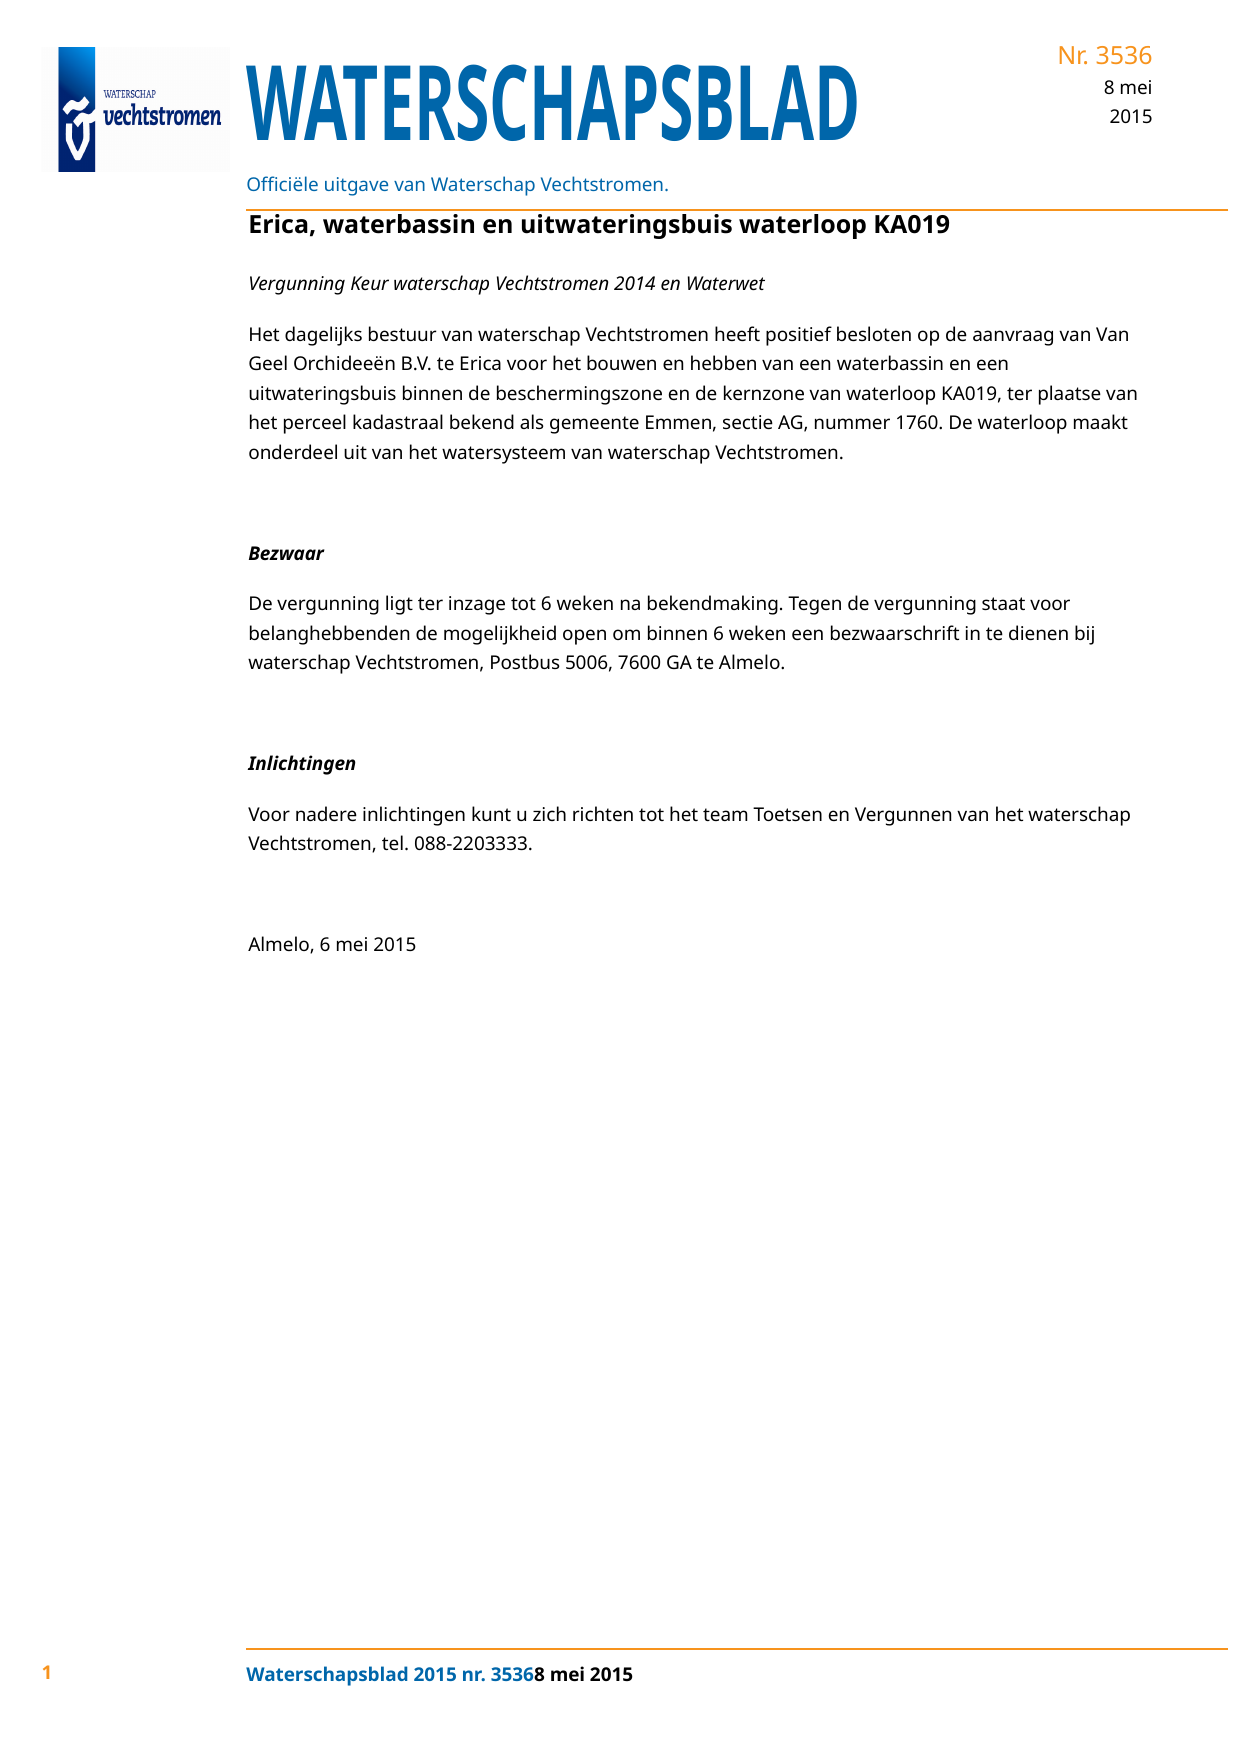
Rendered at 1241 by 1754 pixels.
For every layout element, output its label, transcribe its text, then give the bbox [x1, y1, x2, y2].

text Bezwaar [248, 540, 1152, 566]
text Voor nadere inlichtingen kunt u zich richten tot het team Toetsen en Vergunnen van het waterschap Vechtstromen, tel. 088-2203333. [248, 801, 1152, 856]
text Het dagelijks bestuur van waterschap Vechtstromen heeft positief besloten op de aanvraag van Van Geel Orchideeën B.V. te Erica voor het bouwen en hebben van een waterbassin en een uitwateringsbuis binnen de beschermingszone en de kernzone van waterloop KA019, ter plaatse van het perceel kadastraal bekend als gemeente Emmen, sectie AG, nummer 1760. De waterloop maakt onderdeel uit van het watersysteem van waterschap Vechtstromen. [248, 321, 1152, 465]
text Vergunning Keur waterschap Vechtstromen 2014 en Waterwet [248, 270, 1152, 296]
picture [41, 47, 231, 172]
text De vergunning ligt ter inzage tot 6 weken na bekendmaking. Tegen de vergunning staat voor belanghebbenden de mogelijkheid open om binnen 6 weken een bezwaarschrift in te dienen bij waterschap Vechtstromen, Postbus 5006, 7600 GA te Almelo. [248, 590, 1152, 675]
text Almelo, 6 mei 2015 [248, 931, 1152, 957]
text Inlichtingen [248, 750, 1152, 776]
text Erica, waterbassin en uitwateringsbuis waterloop KA019 [248, 211, 1152, 241]
